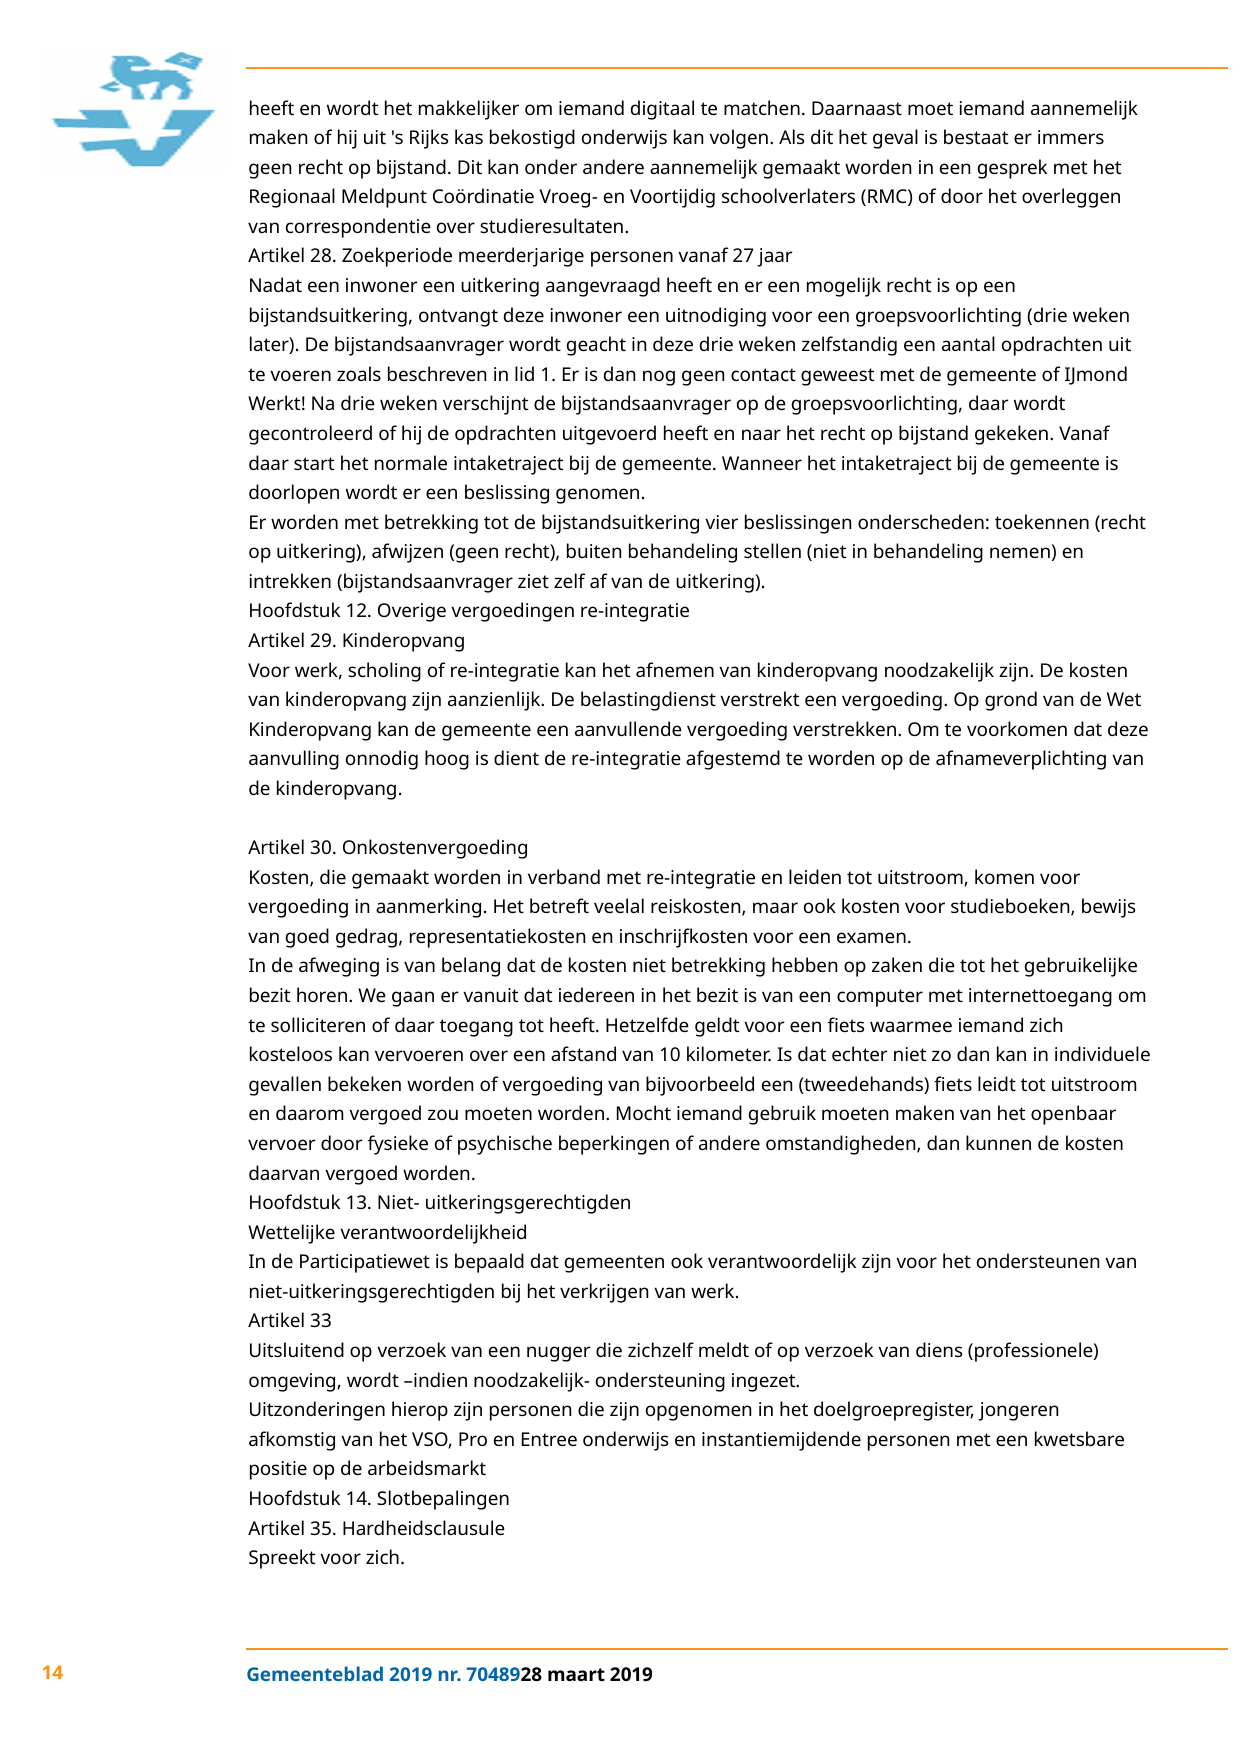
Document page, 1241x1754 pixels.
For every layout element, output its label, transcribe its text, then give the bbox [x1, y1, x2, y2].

text In de afweging is van belang dat de kosten niet betrekking hebben op zaken die tot het gebruikelijke bezit horen. We gaan er vanuit dat iedereen in het bezit is van een computer met internettoegang om te solliciteren of daar toegang tot heeft. Hetzelfde geldt voor een fiets waarmee iemand zich kosteloos kan vervoeren over een afstand van 10 kilometer. Is dat echter niet zo dan kan in individuele gevallen bekeken worden of vergoeding van bijvoorbeeld een (tweedehands) fiets leidt tot uitstroom en daarom vergoed zou moeten worden. Mocht iemand gebruik moeten maken van het openbaar vervoer door fysieke of psychische beperkingen of andere omstandigheden, dan kunnen de kosten daarvan vergoed worden. [248, 953, 1152, 1186]
text Hoofdstuk 14. Slotbepalingen [248, 1485, 1152, 1511]
text Artikel 35. Hardheidsclausule [248, 1515, 1152, 1541]
text Hoofdstuk 13. Niet- uitkeringsgerechtigden [248, 1189, 1152, 1215]
picture [41, 47, 231, 172]
text Artikel 30. Onkostenvergoeding [248, 834, 1152, 860]
text Artikel 33 [248, 1308, 1152, 1333]
text Uitsluitend op verzoek van een nugger die zichzelf meldt of op verzoek van diens (professionele) omgeving, wordt –indien noodzakelijk- ondersteuning ingezet. [248, 1337, 1152, 1393]
text Uitzonderingen hierop zijn personen die zijn opgenomen in het doelgroepregister, jongeren afkomstig van het VSO, Pro en Entree onderwijs en instantiemijdende personen met een kwetsbare positie op de arbeidsmarkt [248, 1396, 1152, 1481]
text Er worden met betrekking tot de bijstandsuitkering vier beslissingen onderscheden: toekennen (recht op uitkering), afwijzen (geen recht), buiten behandeling stellen (niet in behandeling nemen) en intrekken (bijstandsaanvrager ziet zelf af van de uitkering). [248, 509, 1152, 594]
text heeft en wordt het makkelijker om iemand digitaal te matchen. Daarnaast moet iemand aannemelijk maken of hij uit 's Rijks kas bekostigd onderwijs kan volgen. Als dit het geval is bestaat er immers geen recht op bijstand. Dit kan onder andere aannemelijk gemaakt worden in een gesprek met het Regionaal Meldpunt Coördinatie Vroeg- en Voortijdig schoolverlaters (RMC) of door het overleggen van correspondentie over studieresultaten. [248, 95, 1152, 239]
text Voor werk, scholing of re-integratie kan het afnemen van kinderopvang noodzakelijk zijn. De kosten van kinderopvang zijn aanzienlijk. De belastingdienst verstrekt een vergoeding. Op grond van de Wet Kinderopvang kan de gemeente een aanvullende vergoeding verstrekken. Om te voorkomen dat deze aanvulling onnodig hoog is dient de re-integratie afgestemd te worden op de afnameverplichting van de kinderopvang. [248, 657, 1152, 801]
text Kosten, die gemaakt worden in verband met re-integratie en leiden tot uitstroom, komen voor vergoeding in aanmerking. Het betreft veelal reiskosten, maar ook kosten voor studieboeken, bewijs van goed gedrag, representatiekosten en inschrijfkosten voor een examen. [248, 864, 1152, 949]
text Spreekt voor zich. [248, 1544, 1152, 1570]
text Hoofdstuk 12. Overige vergoedingen re-integratie [248, 598, 1152, 623]
text Artikel 28. Zoekperiode meerderjarige personen vanaf 27 jaar [248, 243, 1152, 268]
text Artikel 29. Kinderopvang [248, 627, 1152, 653]
text Wettelijke verantwoordelijkheid [248, 1219, 1152, 1245]
text Nadat een inwoner een uitkering aangevraagd heeft en er een mogelijk recht is op een bijstandsuitkering, ontvangt deze inwoner een uitnodiging voor een groepsvoorlichting (drie weken later). De bijstandsaanvrager wordt geacht in deze drie weken zelfstandig een aantal opdrachten uit te voeren zoals beschreven in lid 1. Er is dan nog geen contact geweest met de gemeente of IJmond Werkt! Na drie weken verschijnt de bijstandsaanvrager op de groepsvoorlichting, daar wordt gecontroleerd of hij de opdrachten uitgevoerd heeft en naar het recht op bijstand gekeken. Vanaf daar start het normale intaketraject bij de gemeente. Wanneer het intaketraject bij de gemeente is doorlopen wordt er een beslissing genomen. [248, 272, 1152, 505]
text In de Participatiewet is bepaald dat gemeenten ook verantwoordelijk zijn voor het ondersteunen van niet-uitkeringsgerechtigden bij het verkrijgen van werk. [248, 1248, 1152, 1304]
